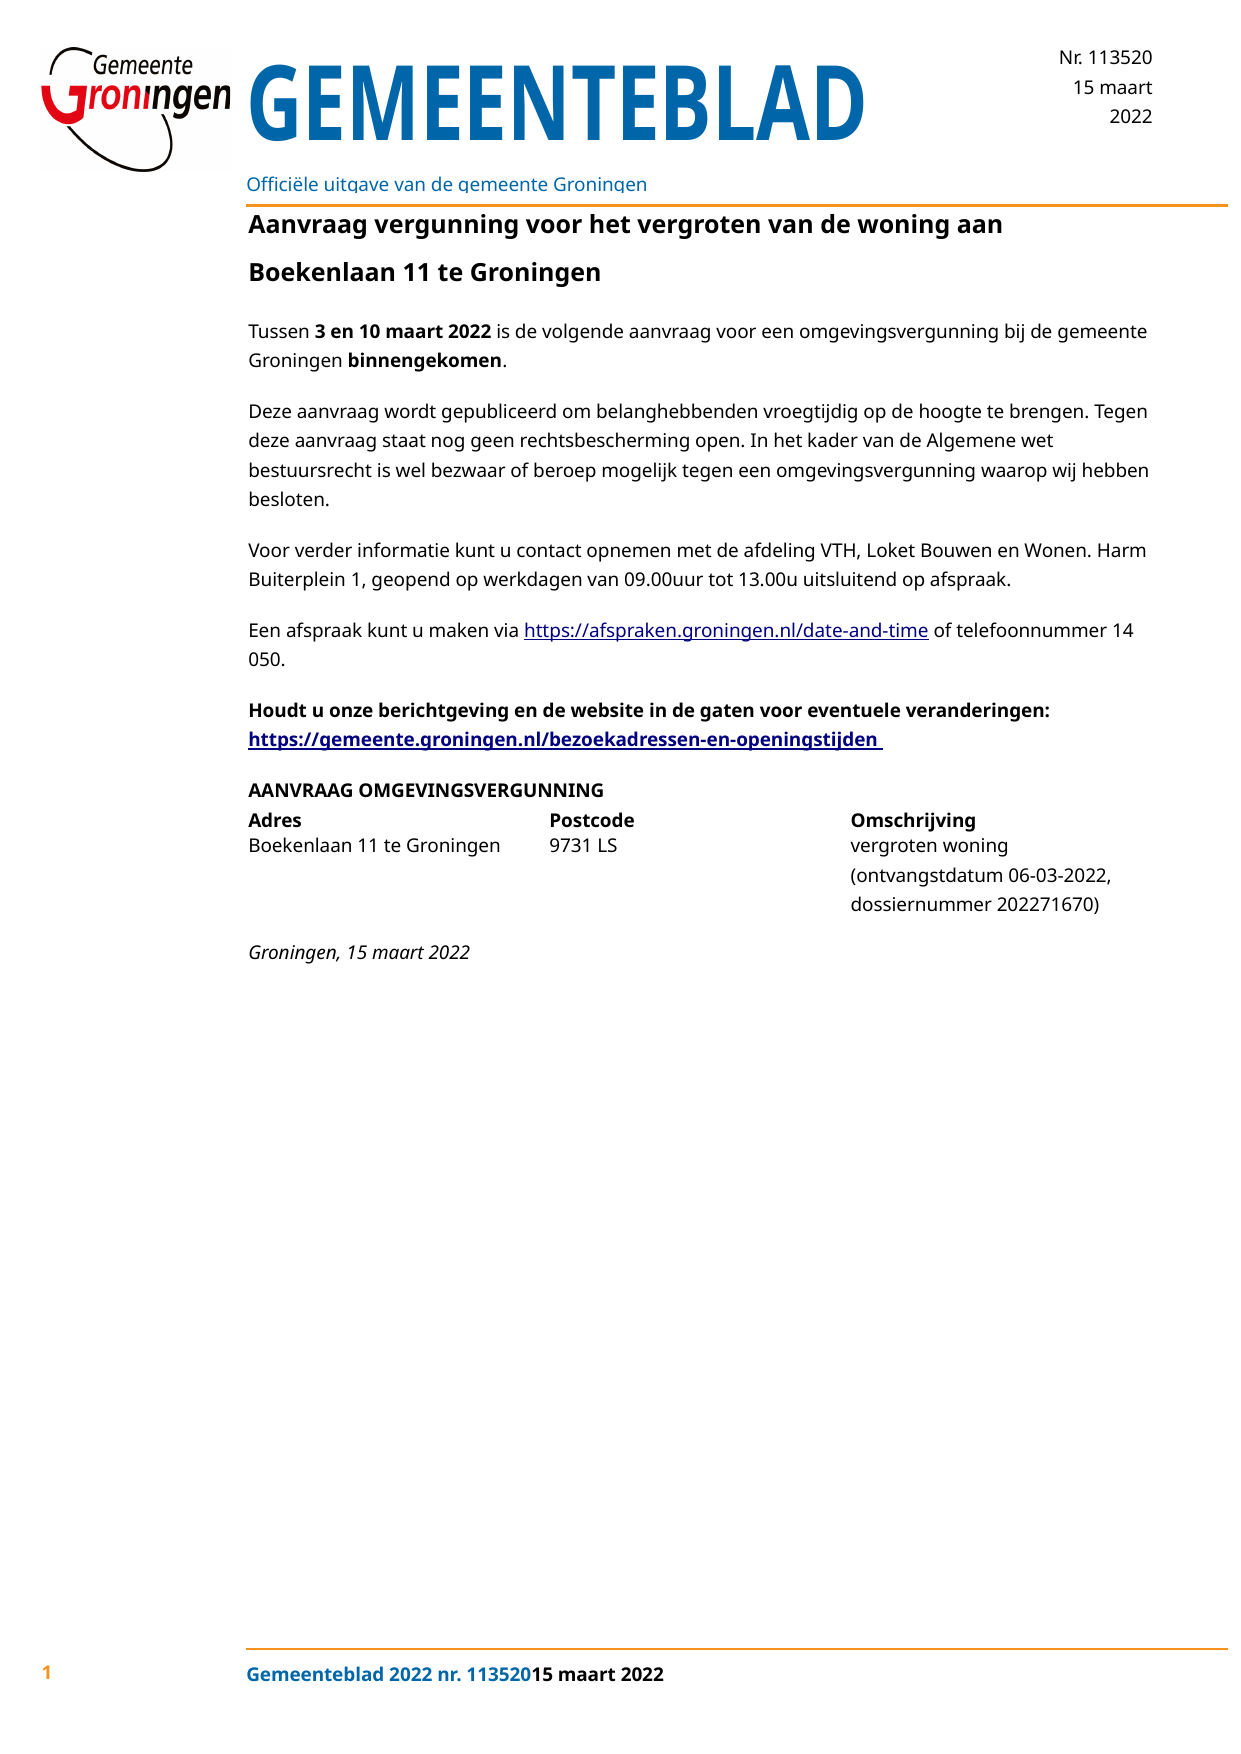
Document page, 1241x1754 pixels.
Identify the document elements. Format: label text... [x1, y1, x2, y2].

table_cell 9731 LS [549, 833, 850, 917]
text Groningen, 15 maart 2022 [248, 939, 1152, 964]
picture [41, 47, 231, 172]
table_cell Boekenlaan 11 te Groningen [248, 833, 549, 917]
text Deze aanvraag wordt gepubliceerd om belanghebbenden vroegtijdig op de hoogte te brengen. Tegen deze aanvraag staat nog geen rechtsbescherming open. In het kader van de Algemene wet bestuursrecht is wel bezwaar of beroep mogelijk tegen een omgevingsvergunning waarop wij hebben besloten. [248, 398, 1152, 512]
text AANVRAAG OMGEVINGSVERGUNNING [248, 777, 1152, 803]
text Een afspraak kunt u maken via https://afspraken.groningen.nl/date-and-time of telefoonnummer 14 050. [248, 617, 1152, 672]
text Aanvraag vergunning voor het vergroten van de woning aan Boekenlaan 11 te Groningen [248, 207, 1152, 288]
table_header Adres [248, 807, 549, 832]
text Tussen 3 en 10 maart 2022 is de volgende aanvraag voor een omgevingsvergunning bij de gemeente Groningen binnengekomen. [248, 318, 1152, 373]
text Houdt u onze berichtgeving en de website in de gaten voor eventuele veranderingen: https://gemeente.groningen.nl/bezoekadressen-en-openingstijden [248, 697, 1152, 752]
text Voor verder informatie kunt u contact opnemen met de afdeling VTH, Loket Bouwen en Wonen. Harm Buiterplein 1, geopend op werkdagen van 09.00uur tot 13.00u uitsluitend op afspraak. [248, 537, 1152, 592]
table_header Omschrijving [850, 807, 1152, 832]
table_header Postcode [549, 807, 850, 832]
table_cell vergroten woning (ontvangstdatum 06-03-2022, dossiernummer 202271670) [850, 833, 1152, 917]
